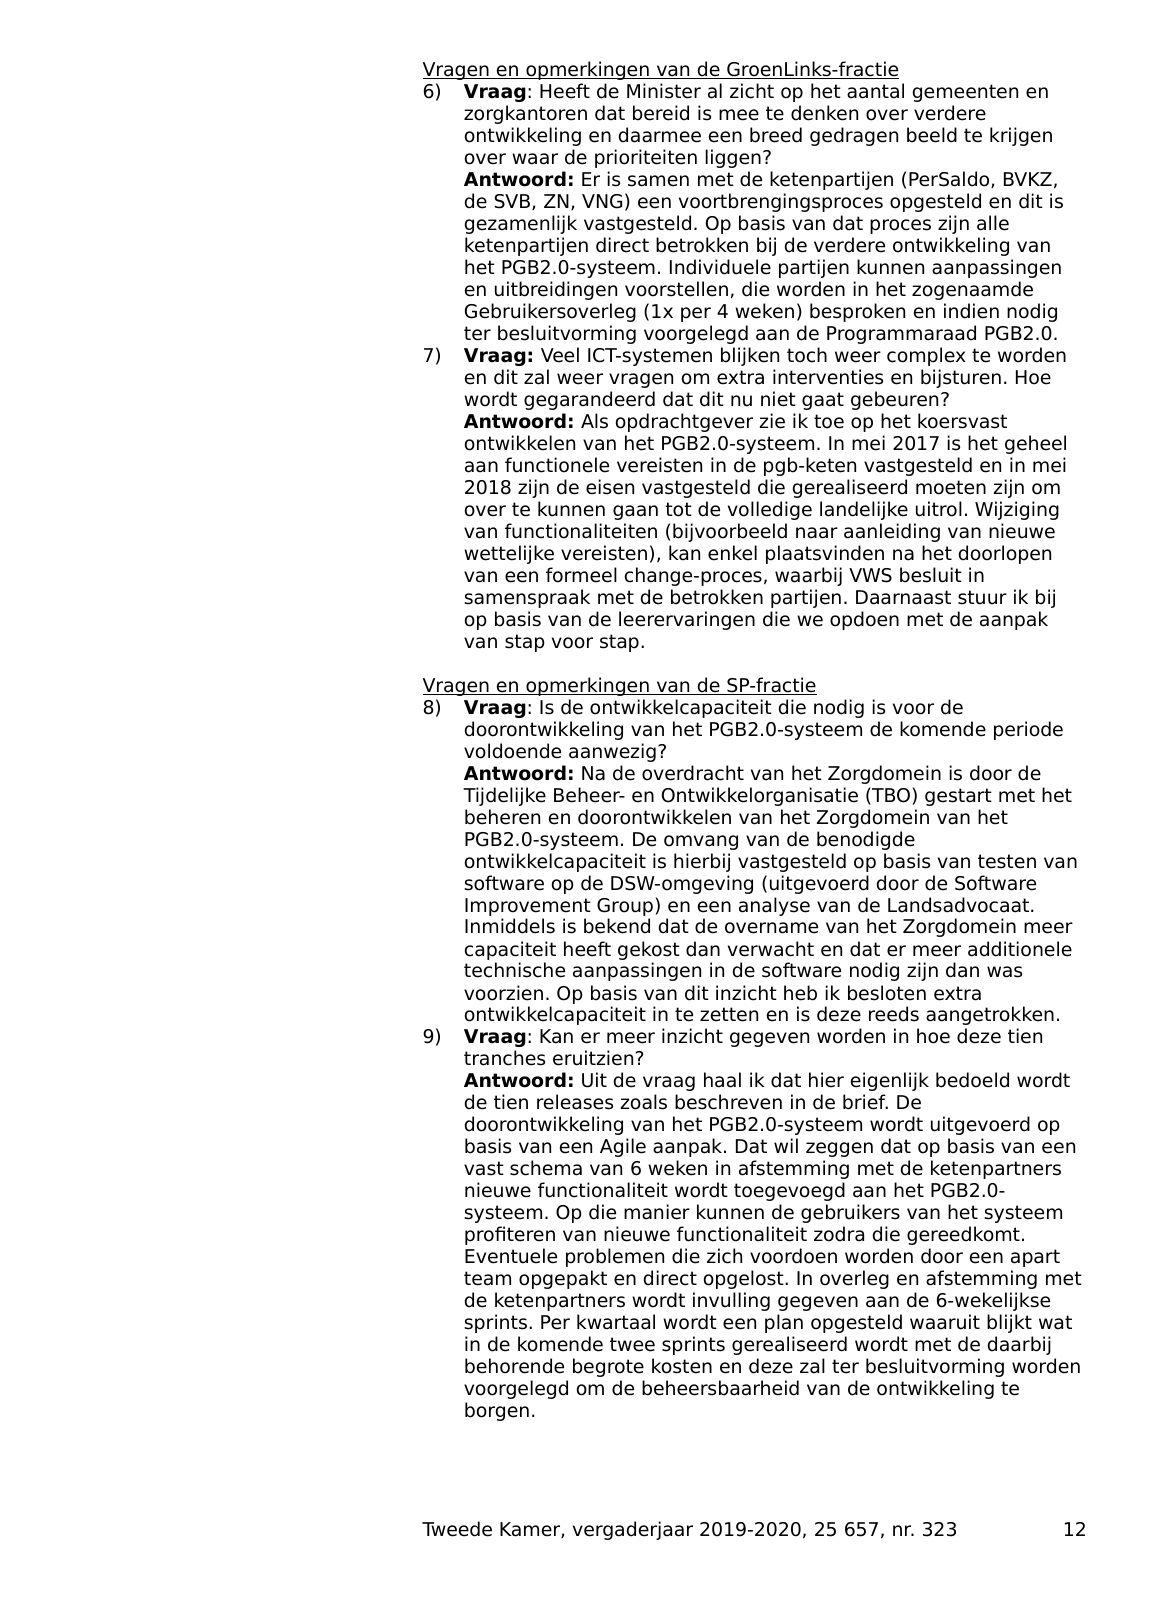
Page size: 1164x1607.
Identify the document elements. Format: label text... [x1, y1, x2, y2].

text 9) Vraag: Kan er meer inzicht gegeven worden in hoe deze tien tranches eruitzien? [422, 1026, 1087, 1070]
text Antwoord: Uit de vraag haal ik dat hier eigenlijk bedoeld wordt de tien releases zoals beschreven in de brief. De doorontwikkeling van het PGB2.0-systeem wordt uitgevoerd op basis van een Agile aanpak. Dat wil zeggen dat op basis van een vast schema van 6 weken in afstemming met de ketenpartners nieuwe functionaliteit wordt toegevoegd aan het PGB2.0-systeem. Op die manier kunnen de gebruikers van het systeem profiteren van nieuwe functionaliteit zodra die gereedkomt. Eventuele problemen die zich voordoen worden door een apart team opgepakt en direct opgelost. In overleg en afstemming met de ketenpartners wordt invulling gegeven aan de 6-wekelijkse sprints. Per kwartaal wordt een plan opgesteld waaruit blijkt wat in de komende twee sprints gerealiseerd wordt met de daarbij behorende begrote kosten en deze zal ter besluitvorming worden voorgelegd om de beheersbaarheid van de ontwikkeling te borgen. [464, 1070, 1087, 1422]
text Antwoord: Als opdrachtgever zie ik toe op het koersvast ontwikkelen van het PGB2.0-systeem. In mei 2017 is het geheel aan functionele vereisten in de pgb-keten vastgesteld en in mei 2018 zijn de eisen vastgesteld die gerealiseerd moeten zijn om over te kunnen gaan tot de volledige landelijke uitrol. Wijziging van functionaliteiten (bijvoorbeeld naar aanleiding van nieuwe wettelijke vereisten), kan enkel plaatsvinden na het doorlopen van een formeel change-proces, waarbij VWS besluit in samenspraak met de betrokken partijen. Daarnaast stuur ik bij op basis van de leerervaringen die we opdoen met de aanpak van stap voor stap. [464, 411, 1087, 652]
text 7) Vraag: Veel ICT-systemen blijken toch weer complex te worden en dit zal weer vragen om extra interventies en bijsturen. Hoe wordt gegarandeerd dat dit nu niet gaat gebeuren? [422, 345, 1087, 411]
text Inmiddels is bekend dat de overname van het Zorgdomein meer capaciteit heeft gekost dan verwacht en dat er meer additionele technische aanpassingen in de software nodig zijn dan was voorzien. Op basis van dit inzicht heb ik besloten extra ontwikkelcapaciteit in te zetten en is deze reeds aangetrokken. [464, 916, 1087, 1026]
text 8) Vraag: Is de ontwikkelcapaciteit die nodig is voor de doorontwikkeling van het PGB2.0-systeem de komende periode voldoende aanwezig? [422, 697, 1087, 763]
subtitle Vragen en opmerkingen van de SP-fractie [422, 675, 1087, 697]
text Antwoord: Er is samen met de ketenpartijen (PerSaldo, BVKZ, de SVB, ZN, VNG) een voortbrengingsproces opgesteld en dit is gezamenlijk vastgesteld. Op basis van dat proces zijn alle ketenpartijen direct betrokken bij de verdere ontwikkeling van het PGB2.0-systeem. Individuele partijen kunnen aanpassingen en uitbreidingen voorstellen, die worden in het zogenaamde Gebruikersoverleg (1x per 4 weken) besproken en indien nodig ter besluitvorming voorgelegd aan de Programmaraad PGB2.0. [464, 169, 1087, 345]
text Antwoord: Na de overdracht van het Zorgdomein is door de Tijdelijke Beheer- en Ontwikkelorganisatie (TBO) gestart met het beheren en doorontwikkelen van het Zorgdomein van het PGB2.0-systeem. De omvang van de benodigde ontwikkelcapaciteit is hierbij vastgesteld op basis van testen van software op de DSW-omgeving (uitgevoerd door de Software Improvement Group) en een analyse van de Landsadvocaat. [464, 763, 1087, 916]
text 6) Vraag: Heeft de Minister al zicht op het aantal gemeenten en zorgkantoren dat bereid is mee te denken over verdere ontwikkeling en daarmee een breed gedragen beeld te krijgen over waar de prioriteiten liggen? [422, 81, 1087, 169]
subtitle Vragen en opmerkingen van de GroenLinks-fractie [422, 59, 1087, 81]
